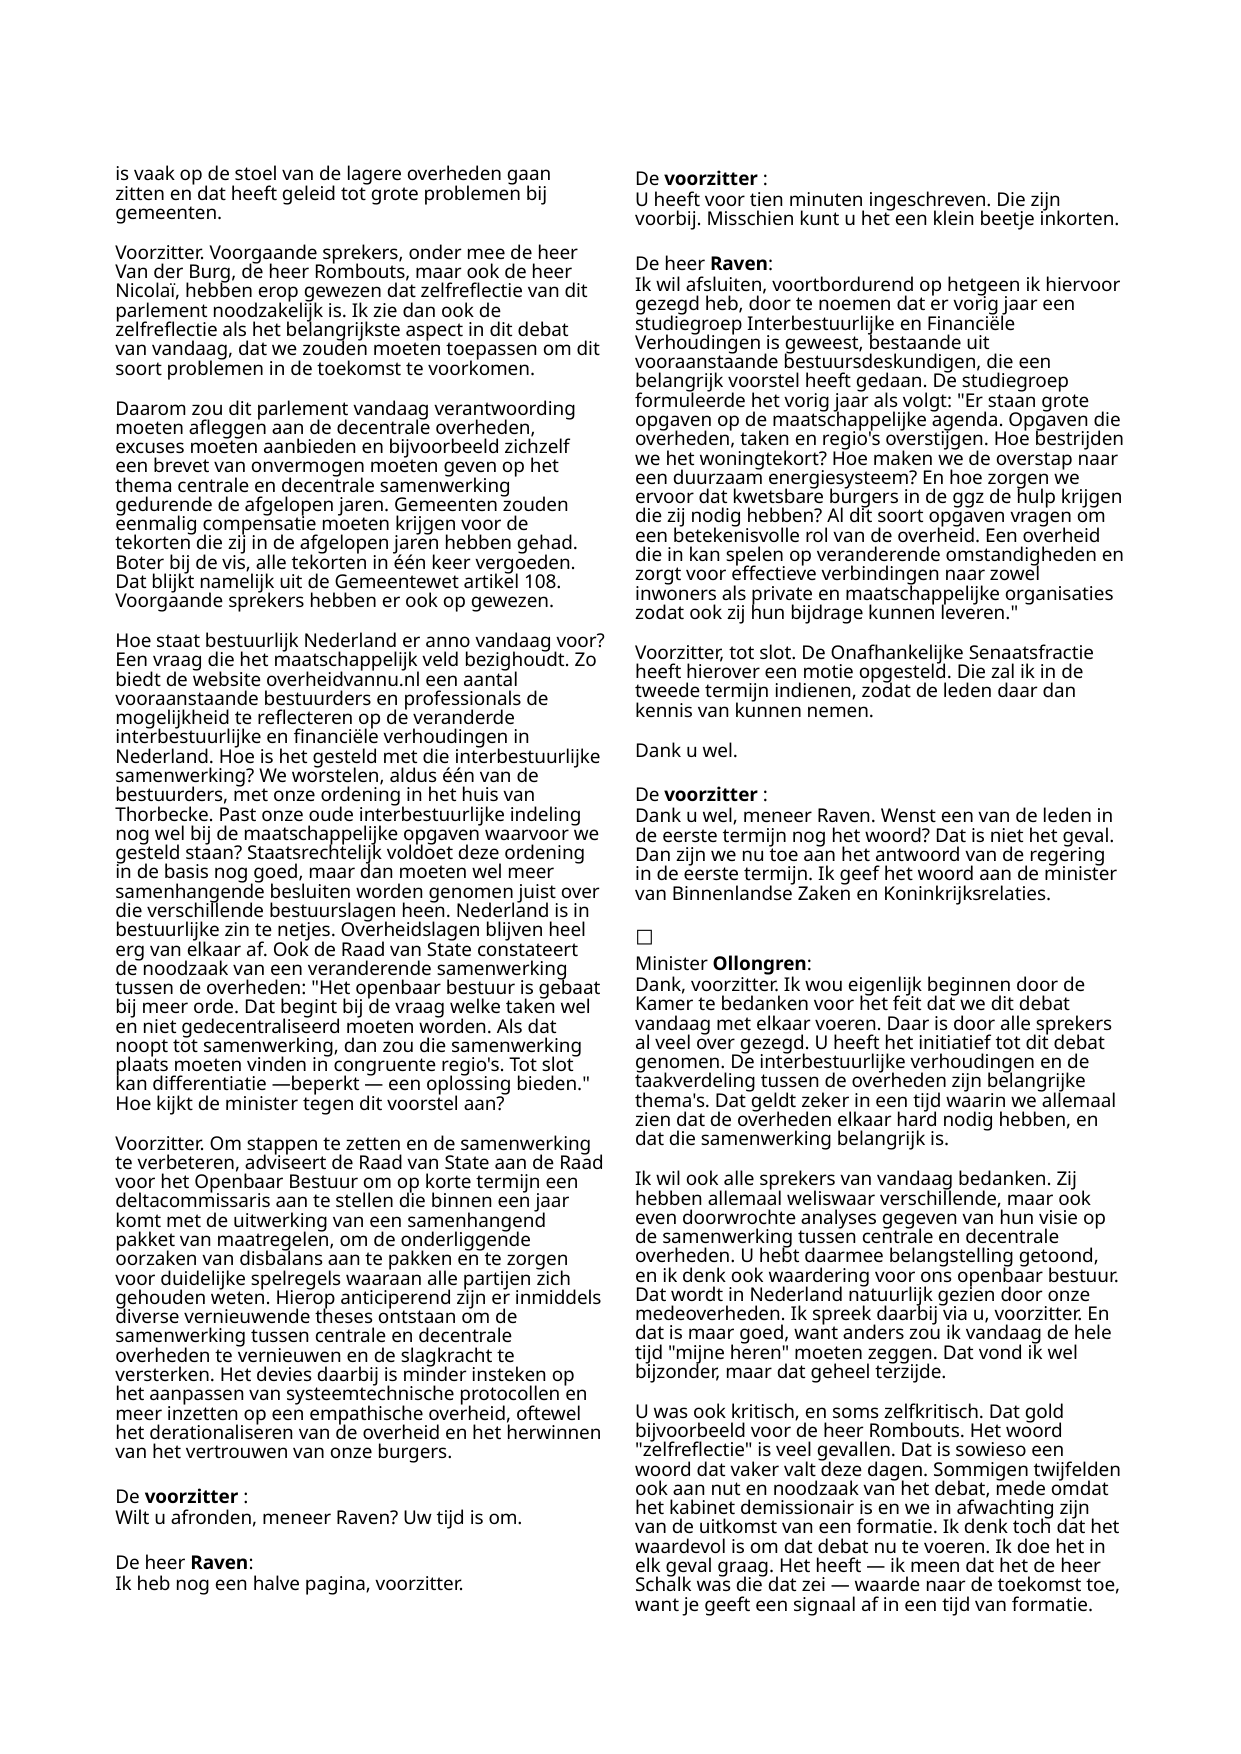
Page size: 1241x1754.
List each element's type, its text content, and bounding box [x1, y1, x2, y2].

text Dank u wel. [635, 742, 1125, 761]
text De voorzitter : [115, 1483, 605, 1509]
text Ik wil ook alle sprekers van vandaag bedanken. Zij hebben allemaal weliswaar verschillende, maar ook even doorwrochte analyses gegeven van hun visie op de samenwerking tussen centrale en decentrale overheden. U hebt daarmee belangstelling getoond, en ik denk ook waardering voor ons openbaar bestuur. Dat wordt in Nederland natuurlijk gezien door onze medeoverheden. Ik spreek daarbij via u, voorzitter. En dat is maar goed, want anders zou ik vandaag de hele tijd "mijne heren" moeten zeggen. Dat vond ik wel bijzonder, maar dat geheel terzijde. [635, 1170, 1125, 1382]
text Hoe staat bestuurlijk Nederland er anno vandaag voor? Een vraag die het maatschappelijk veld bezighoudt. Zo biedt de website overheidvannu.nl een aantal vooraanstaande bestuurders en professionals de mogelijkheid te reflecteren op de veranderde interbestuurlijke en financiële verhoudingen in Nederland. Hoe is het gesteld met die interbestuurlijke samenwerking? We worstelen, aldus één van de bestuurders, met onze ordening in het huis van Thorbecke. Past onze oude interbestuurlijke indeling nog wel bij de maatschappelijke opgaven waarvoor we gesteld staan? Staatsrechtelijk voldoet deze ordening in de basis nog goed, maar dan moeten wel meer samenhangende besluiten worden genomen juist over die verschillende bestuurslagen heen. Nederland is in bestuurlijke zin te netjes. Overheidslagen blijven heel erg van elkaar af. Ook de Raad van State constateert de noodzaak van een veranderende samenwerking tussen de overheden: "Het openbaar bestuur is gebaat bij meer orde. Dat begint bij de vraag welke taken wel en niet gedecentraliseerd moeten worden. Als dat noopt tot samenwerking, dan zou die samenwerking plaats moeten vinden in congruente regio's. Tot slot kan differentiatie —beperkt — een oplossing bieden." Hoe kijkt de minister tegen dit voorstel aan? [115, 632, 605, 1114]
text U was ook kritisch, en soms zelfkritisch. Dat gold bijvoorbeeld voor de heer Rombouts. Het woord "zelfreflectie" is veel gevallen. Dat is sowieso een woord dat vaker valt deze dagen. Sommigen twijfelden ook aan nut en noodzaak van het debat, mede omdat het kabinet demissionair is en we in afwachting zijn van de uitkomst van een formatie. Ik denk toch dat het waardevol is om dat debat nu te voeren. Ik doe het in elk geval graag. Het heeft — ik meen dat het de heer Schalk was die dat zei — waarde naar de toekomst toe, want je geeft een signaal af in een tijd van formatie. [635, 1403, 1125, 1615]
text Dank u wel, meneer Raven. Wenst een van de leden in de eerste termijn nog het woord? Dat is niet het geval. Dan zijn we nu toe aan het antwoord van de regering in de eerste termijn. Ik geef het woord aan de minister van Binnenlandse Zaken en Koninkrijksrelaties. [635, 807, 1125, 904]
text Ik heb nog een halve pagina, voorzitter. [115, 1575, 605, 1594]
text Voorzitter, tot slot. De Onafhankelijke Senaatsfractie heeft hierover een motie opgesteld. Die zal ik in de tweede termijn indienen, zodat de leden daar dan kennis van kunnen nemen. [635, 644, 1125, 721]
text Dank, voorzitter. Ik wou eigenlijk beginnen door de Kamer te bedanken voor het feit dat we dit debat vandaag met elkaar voeren. Daar is door alle sprekers al veel over gezegd. U heeft het initiatief tot dit debat genomen. De interbestuurlijke verhoudingen en de taakverdeling tussen de overheden zijn belangrijke thema's. Dat geldt zeker in een tijd waarin we allemaal zien dat de overheden elkaar hard nodig hebben, en dat die samenwerking belangrijk is. [635, 976, 1125, 1149]
text De heer Raven: [635, 250, 1125, 276]
text Minister Ollongren: [635, 950, 1125, 976]
text De voorzitter : [635, 165, 1125, 191]
text De voorzitter : [635, 782, 1125, 807]
text is vaak op de stoel van de lagere overheden gaan zitten en dat heeft geleid tot grote problemen bij gemeenten. [115, 165, 605, 223]
text ⬜ [635, 924, 1125, 950]
text Wilt u afronden, meneer Raven? Uw tijd is om. [115, 1509, 605, 1528]
text Voorzitter. Om stappen te zetten en de samenwerking te verbeteren, adviseert de Raad van State aan de Raad voor het Openbaar Bestuur om op korte termijn een deltacommissaris aan te stellen die binnen een jaar komt met de uitwerking van een samenhangend pakket van maatregelen, om de onderliggende oorzaken van disbalans aan te pakken en te zorgen voor duidelijke spelregels waaraan alle partijen zich gehouden weten. Hierop anticiperend zijn er inmiddels diverse vernieuwende theses ontstaan om de samenwerking tussen centrale en decentrale overheden te vernieuwen en de slagkracht te versterken. Het devies daarbij is minder insteken op het aanpassen van systeemtechnische protocollen en meer inzetten op een empathische overheid, oftewel het derationaliseren van de overheid en het herwinnen van het vertrouwen van onze burgers. [115, 1135, 605, 1462]
text Voorzitter. Voorgaande sprekers, onder mee de heer Van der Burg, de heer Rombouts, maar ook de heer Nicolaï, hebben erop gewezen dat zelfreflectie van dit parlement noodzakelijk is. Ik zie dan ook de zelfreflectie als het belangrijkste aspect in dit debat van vandaag, dat we zouden moeten toepassen om dit soort problemen in de toekomst te voorkomen. [115, 244, 605, 379]
text Ik wil afsluiten, voortbordurend op hetgeen ik hiervoor gezegd heb, door te noemen dat er vorig jaar een studiegroep Interbestuurlijke en Financiële Verhoudingen is geweest, bestaande uit vooraanstaande bestuursdeskundigen, die een belangrijk voorstel heeft gedaan. De studiegroep formuleerde het vorig jaar als volgt: "Er staan grote opgaven op de maatschappelijke agenda. Opgaven die overheden, taken en regio's overstijgen. Hoe bestrijden we het woningtekort? Hoe maken we de overstap naar een duurzaam energiesysteem? En hoe zorgen we ervoor dat kwetsbare burgers in de ggz de hulp krijgen die zij nodig hebben? Al dit soort opgaven vragen om een betekenisvolle rol van de overheid. Een overheid die in kan spelen op veranderende omstandigheden en zorgt voor effectieve verbindingen naar zowel inwoners als private en maatschappelijke organisaties zodat ook zij hun bijdrage kunnen leveren." [635, 276, 1125, 623]
text De heer Raven: [115, 1549, 605, 1575]
text U heeft voor tien minuten ingeschreven. Die zijn voorbij. Misschien kunt u het een klein beetje inkorten. [635, 191, 1125, 229]
text Daarom zou dit parlement vandaag verantwoording moeten afleggen aan de decentrale overheden, excuses moeten aanbieden en bijvoorbeeld zichzelf een brevet van onvermogen moeten geven op het thema centrale en decentrale samenwerking gedurende de afgelopen jaren. Gemeenten zouden eenmalig compensatie moeten krijgen voor de tekorten die zij in de afgelopen jaren hebben gehad. Boter bij de vis, alle tekorten in één keer vergoeden. Dat blijkt namelijk uit de Gemeentewet artikel 108. Voorgaande sprekers hebben er ook op gewezen. [115, 399, 605, 611]
